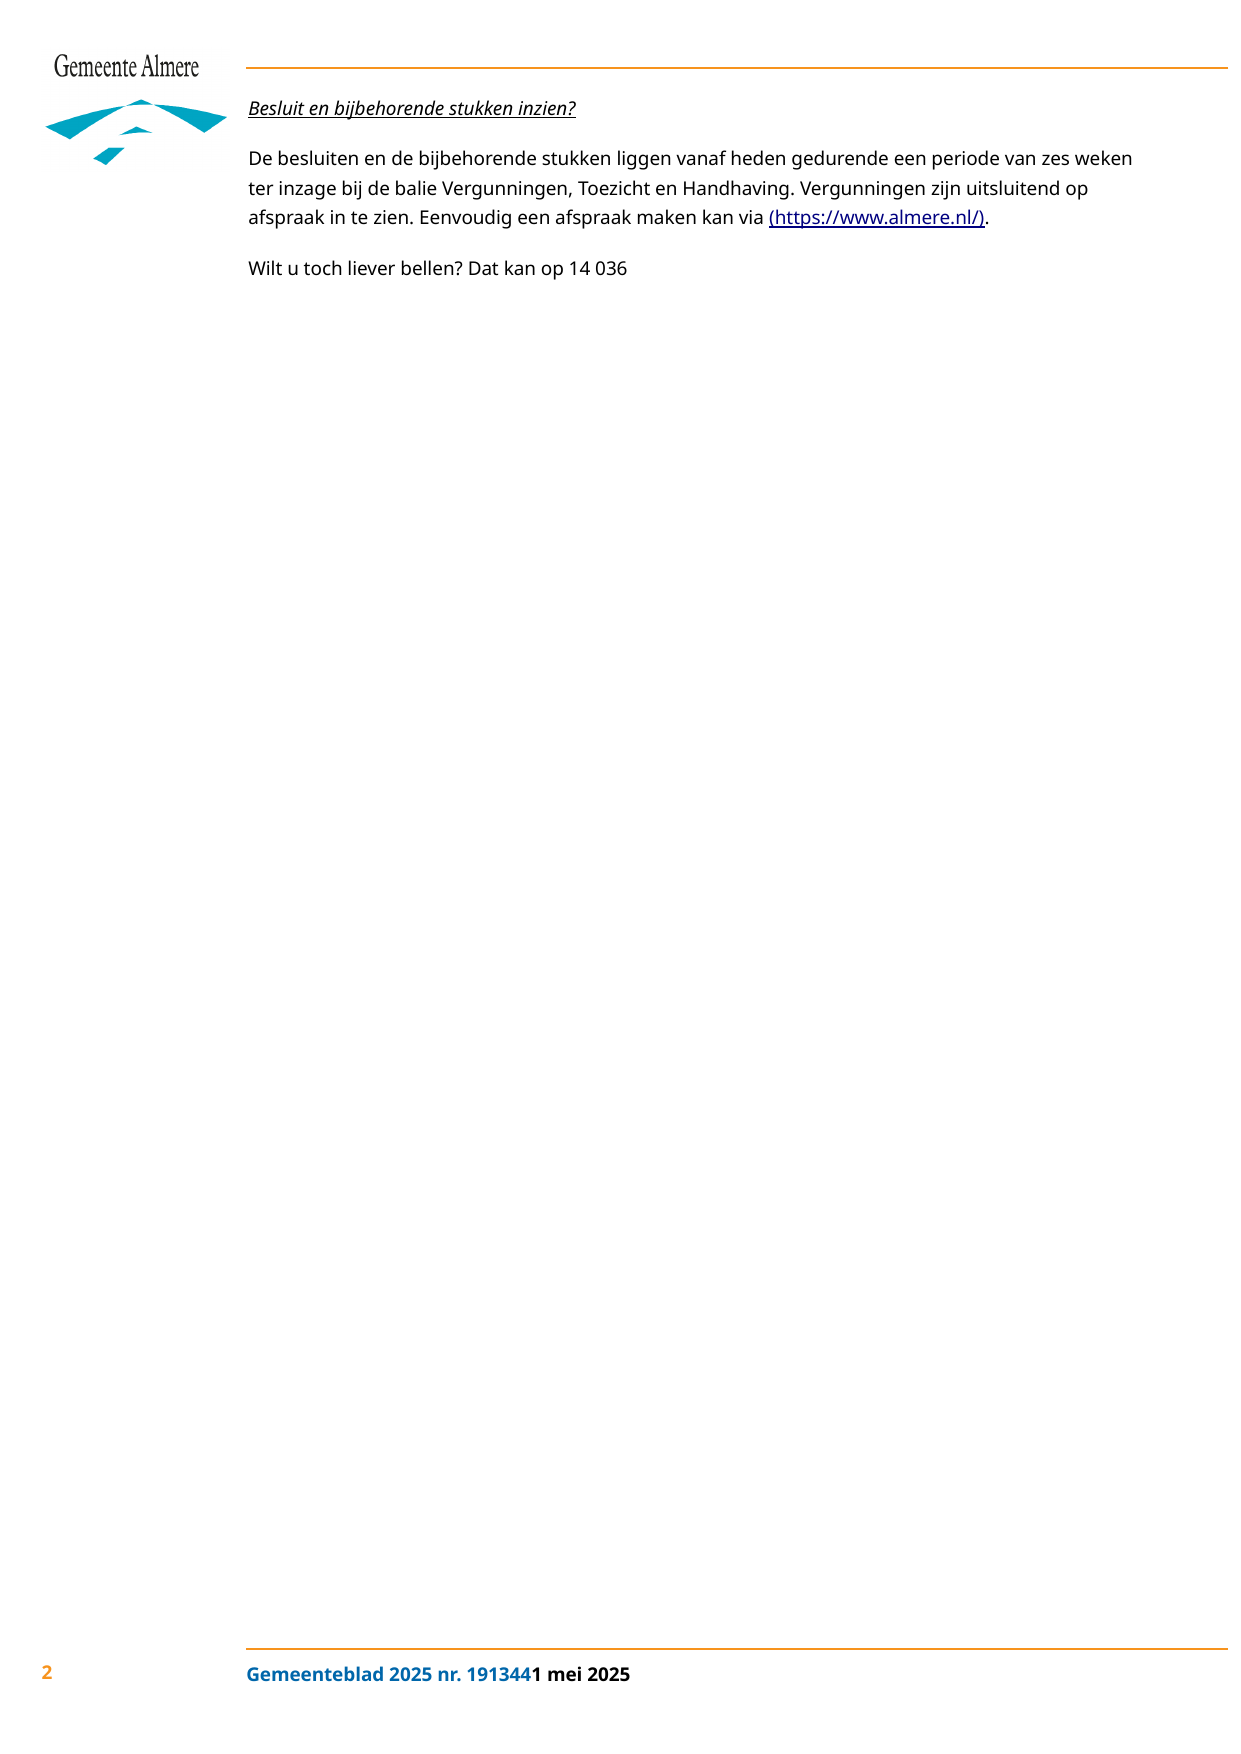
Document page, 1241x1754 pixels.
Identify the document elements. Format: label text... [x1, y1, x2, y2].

text Wilt u toch liever bellen? Dat kan op 14 036 [248, 255, 1152, 281]
picture [41, 47, 231, 172]
text De besluiten en de bijbehorende stukken liggen vanaf heden gedurende een periode van zes weken ter inzage bij de balie Vergunningen, Toezicht en Handhaving. Vergunningen zijn uitsluitend op afspraak in te zien. Eenvoudig een afspraak maken kan via (https://www.almere.nl/). [248, 145, 1152, 230]
text Besluit en bijbehorende stukken inzien? [248, 95, 1152, 121]
